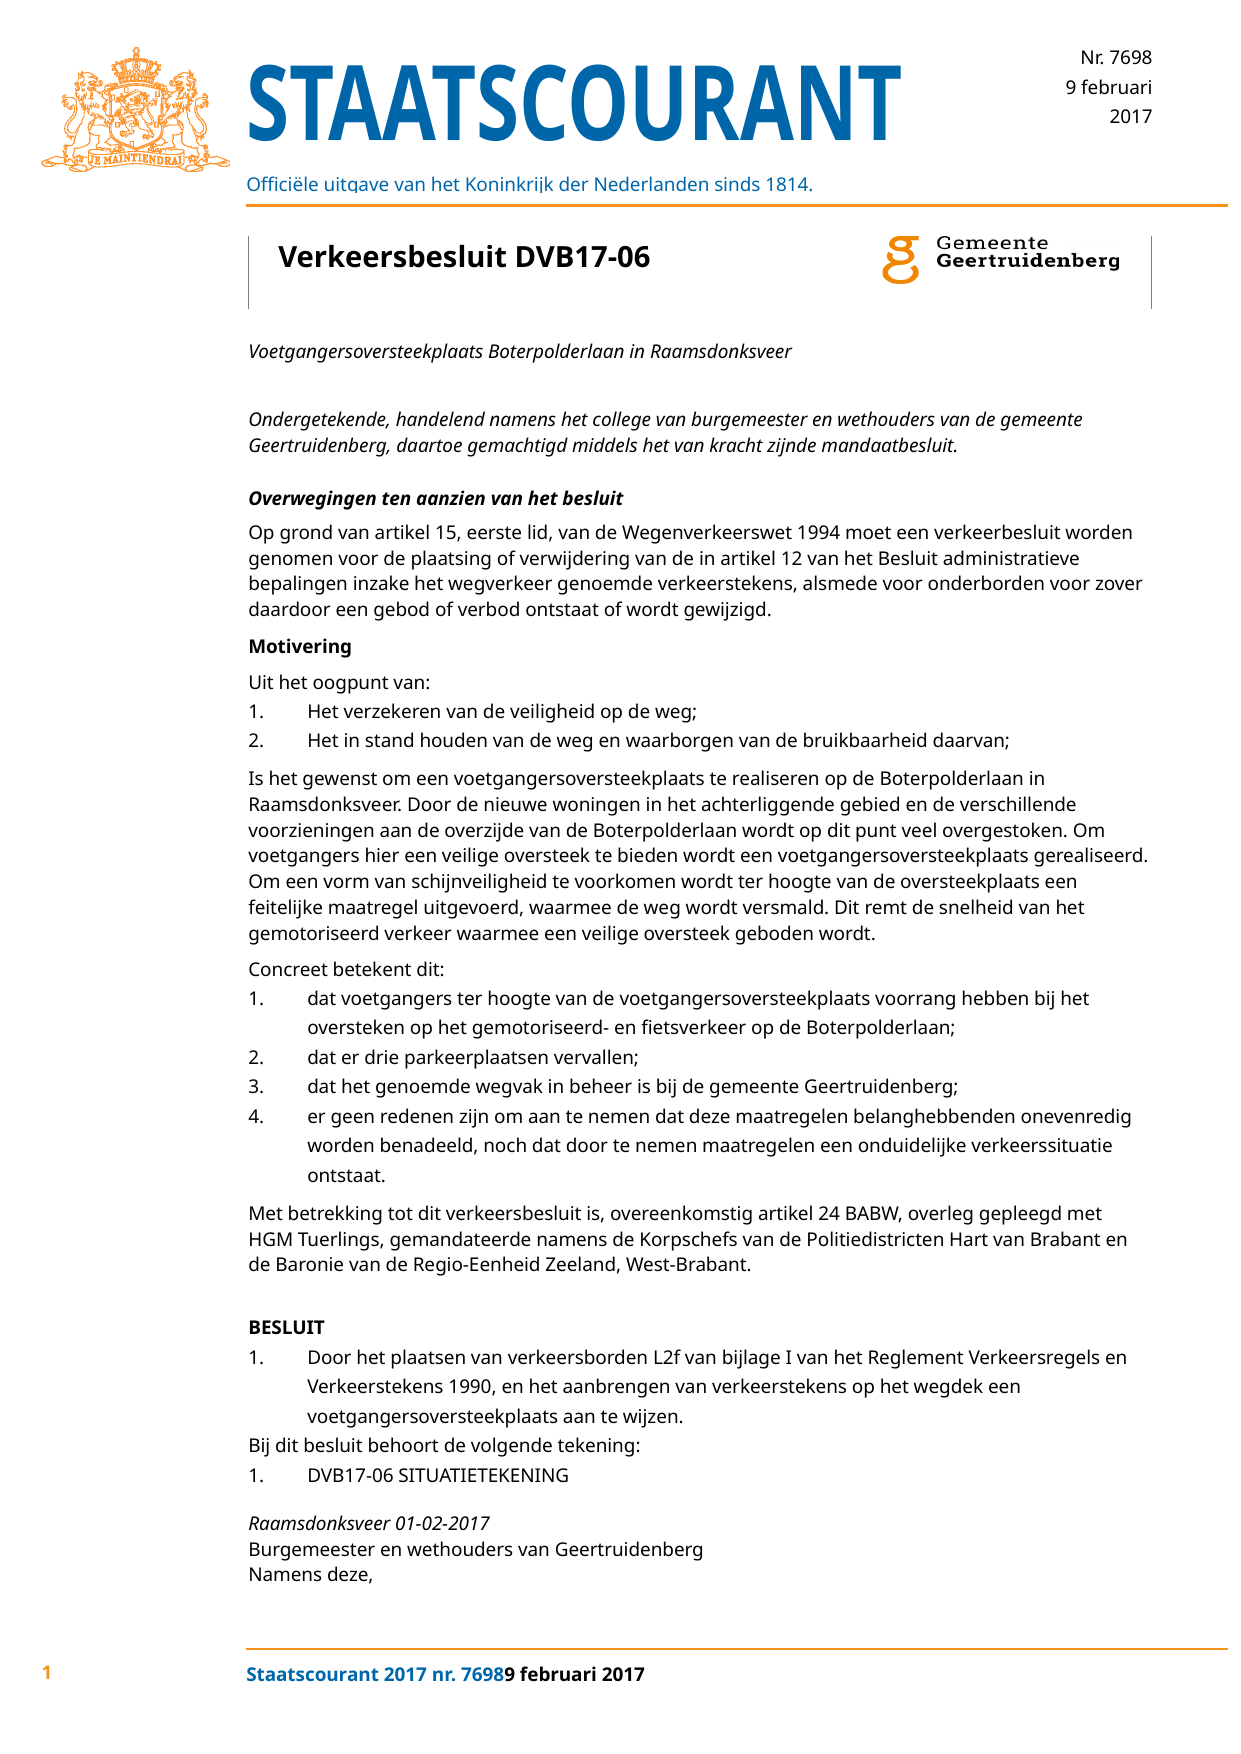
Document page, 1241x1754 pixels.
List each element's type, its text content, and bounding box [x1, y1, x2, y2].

list dat het genoemde wegvak in beheer is bij de gemeente Geertruidenberg; [248, 1073, 1152, 1099]
text Motivering [248, 633, 1152, 659]
list er geen redenen zijn om aan te nemen dat deze maatregelen belanghebbenden onevenredig worden benadeeld, noch dat door te nemen maatregelen een onduidelijke verkeerssituatie ontstaat. [248, 1103, 1152, 1188]
text Bij dit besluit behoort de volgende tekening: [248, 1433, 1152, 1458]
list DVB17-06 SITUATIETEKENING [248, 1462, 1152, 1488]
text Overwegingen ten aanzien van het besluit [248, 485, 1152, 511]
table_header Verkeersbesluit DVB17-06 [249, 236, 850, 309]
text Uit het oogpunt van: [248, 669, 1152, 695]
list Het verzekeren van de veiligheid op de weg; [248, 698, 1152, 724]
text Ondergetekende, handelend namens het college van burgemeester en wethouders van de gemeente Geertruidenberg, daartoe gemachtigd middels het van kracht zijnde mandaatbesluit. [248, 406, 1152, 458]
table_header [1119, 236, 1151, 283]
table_header [850, 236, 882, 283]
list dat voetgangers ter hoogte van de voetgangersoversteekplaats voorrang hebben bij het oversteken op het gemotoriseerd- en fietsverkeer op de Boterpolderlaan; [248, 985, 1152, 1040]
text Op grond van artikel 15, eerste lid, van de Wegenverkeerswet 1994 moet een verkeerbesluit worden genomen voor de plaatsing of verwijdering van de in artikel 12 van het Besluit administratieve bepalingen inzake het wegverkeer genoemde verkeerstekens, alsmede voor onderborden voor zover daardoor een gebod of verbod ontstaat of wordt gewijzigd. [248, 519, 1152, 622]
text Concreet betekent dit: [248, 956, 1152, 982]
text Namens deze, [248, 1562, 1152, 1587]
list dat er drie parkeerplaatsen vervallen; [248, 1044, 1152, 1070]
list Het in stand houden van de weg en waarborgen van de bruikbaarheid daarvan; [248, 727, 1152, 753]
text BESLUIT [248, 1314, 1152, 1340]
text Raamsdonksveer 01-02-2017 [248, 1510, 1152, 1536]
text Voetgangersoversteekplaats Boterpolderlaan in Raamsdonksveer [248, 339, 1152, 364]
picture [41, 47, 231, 172]
table_header [850, 284, 1151, 309]
list Door het plaatsen van verkeersborden L2f van bijlage I van het Reglement Verkeersregels en Verkeerstekens 1990, en het aanbrengen van verkeerstekens op het wegdek een voetgangersoversteekplaats aan te wijzen. [248, 1344, 1152, 1429]
text Met betrekking tot dit verkeersbesluit is, overeenkomstig artikel 24 BABW, overleg gepleegd met HGM Tuerlings, gemandateerde namens de Korpschefs van de Politiedistricten Hart van Brabant en de Baronie van de Regio-Eenheid Zeeland, West-Brabant. [248, 1200, 1152, 1277]
picture [882, 236, 1119, 284]
text Is het gewenst om een voetgangersoversteekplaats te realiseren op de Boterpolderlaan in Raamsdonksveer. Door de nieuwe woningen in het achterliggende gebied en de verschillende voorzieningen aan de overzijde van de Boterpolderlaan wordt op dit punt veel overgestoken. Om voetgangers hier een veilige oversteek te bieden wordt een voetgangersoversteekplaats gerealiseerd. Om een vorm van schijnveiligheid te voorkomen wordt ter hoogte van de oversteekplaats een feitelijke maatregel uitgevoerd, waarmee de weg wordt versmald. Dit remt de snelheid van het gemotoriseerd verkeer waarmee een veilige oversteek geboden wordt. [248, 765, 1152, 946]
text Burgemeester en wethouders van Geertruidenberg [248, 1536, 1152, 1562]
